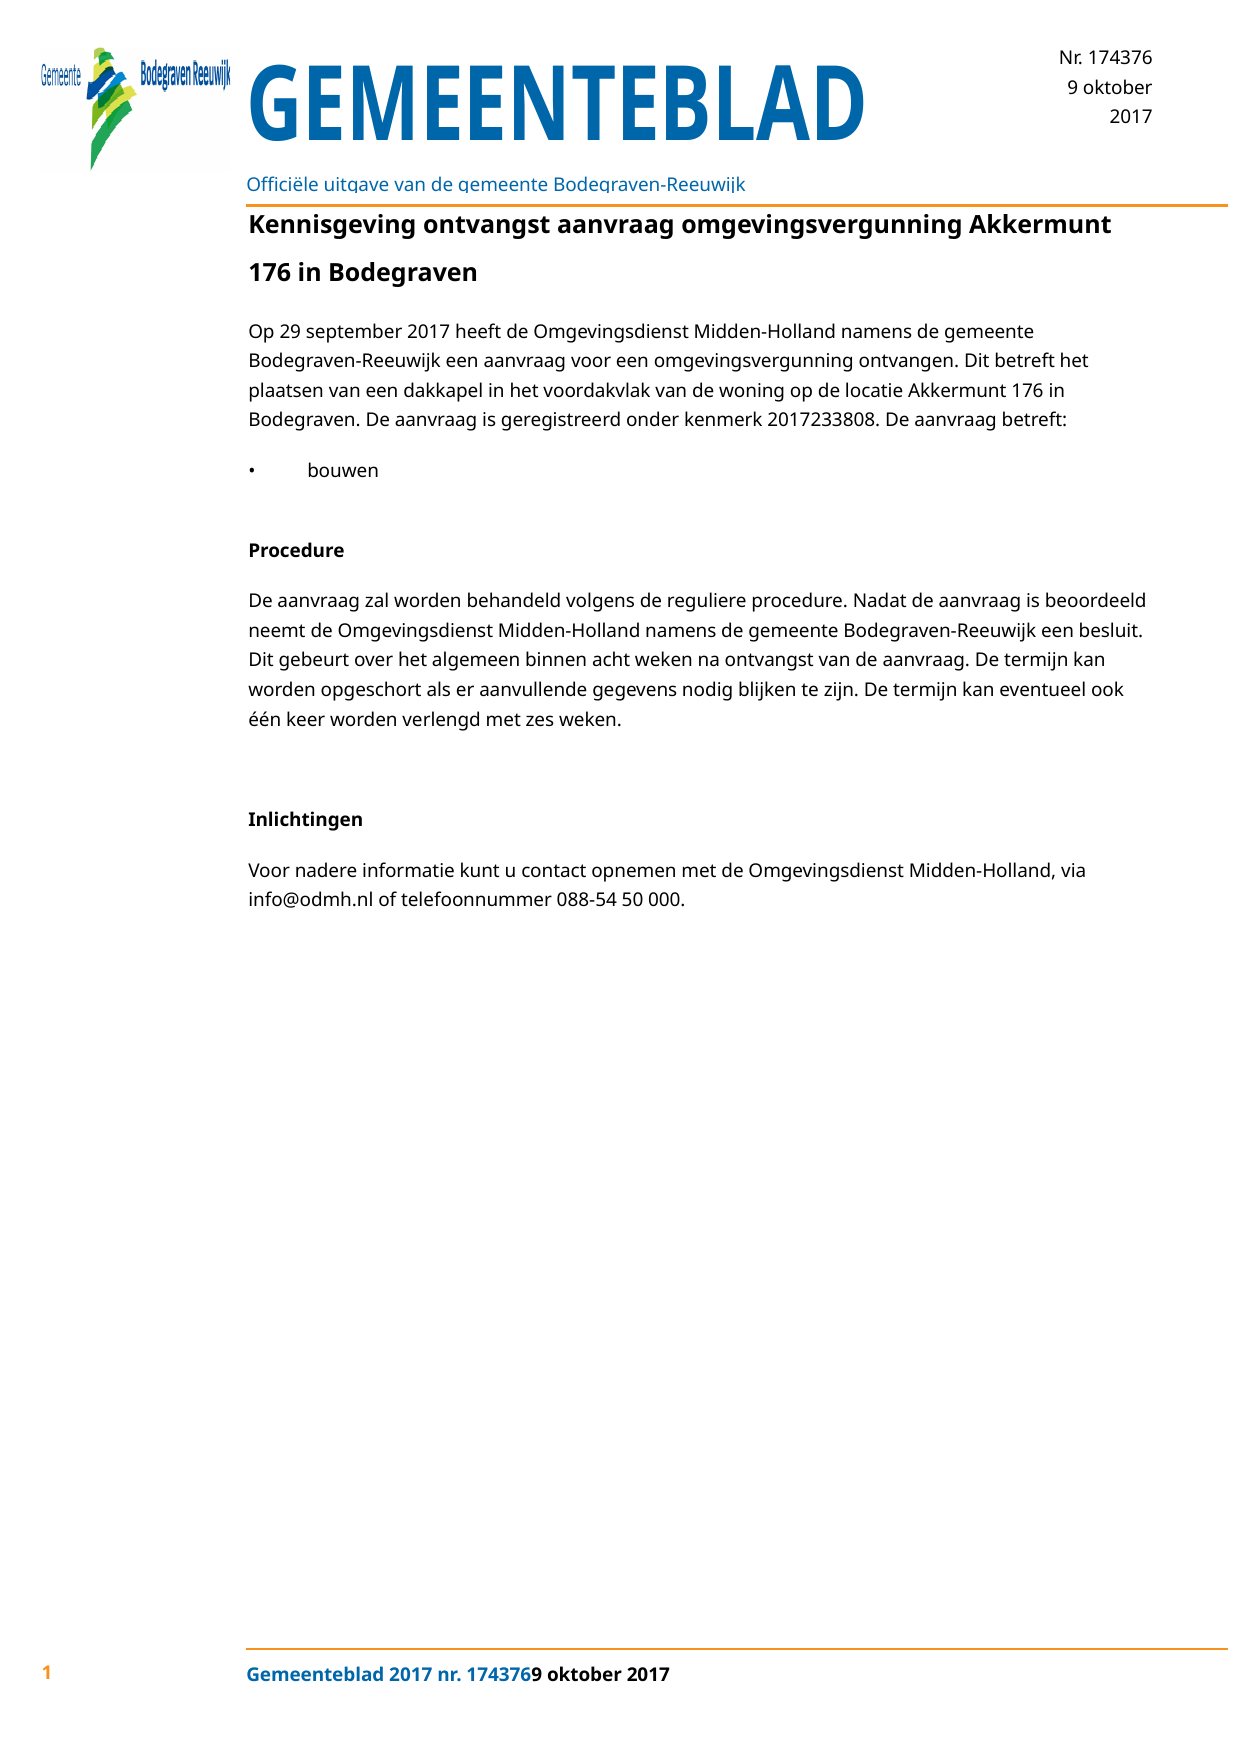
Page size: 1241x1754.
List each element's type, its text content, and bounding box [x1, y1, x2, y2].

list bouwen [248, 457, 1152, 483]
text De aanvraag zal worden behandeld volgens de reguliere procedure. Nadat de aanvraag is beoordeeld neemt de Omgevingsdienst Midden-Holland namens de gemeente Bodegraven-Reeuwijk een besluit. Dit gebeurt over het algemeen binnen acht weken na ontvangst van de aanvraag. De termijn kan worden opgeschort als er aanvullende gegevens nodig blijken te zijn. De termijn kan eventueel ook één keer worden verlengd met zes weken. [248, 587, 1152, 732]
text Inlichtingen [248, 807, 1152, 832]
picture [41, 47, 231, 172]
text Kennisgeving ontvangst aanvraag omgevingsvergunning Akkermunt 176 in Bodegraven [248, 207, 1152, 288]
text Voor nadere informatie kunt u contact opnemen met de Omgevingsdienst Midden-Holland, via info@odmh.nl of telefoonnummer 088-54 50 000. [248, 857, 1152, 912]
text Procedure [248, 537, 1152, 563]
text Op 29 september 2017 heeft de Omgevingsdienst Midden-Holland namens de gemeente Bodegraven-Reeuwijk een aanvraag voor een omgevingsvergunning ontvangen. Dit betreft het plaatsen van een dakkapel in het voordakvlak van de woning op de locatie Akkermunt 176 in Bodegraven. De aanvraag is geregistreerd onder kenmerk 2017233808. De aanvraag betreft: [248, 318, 1152, 432]
